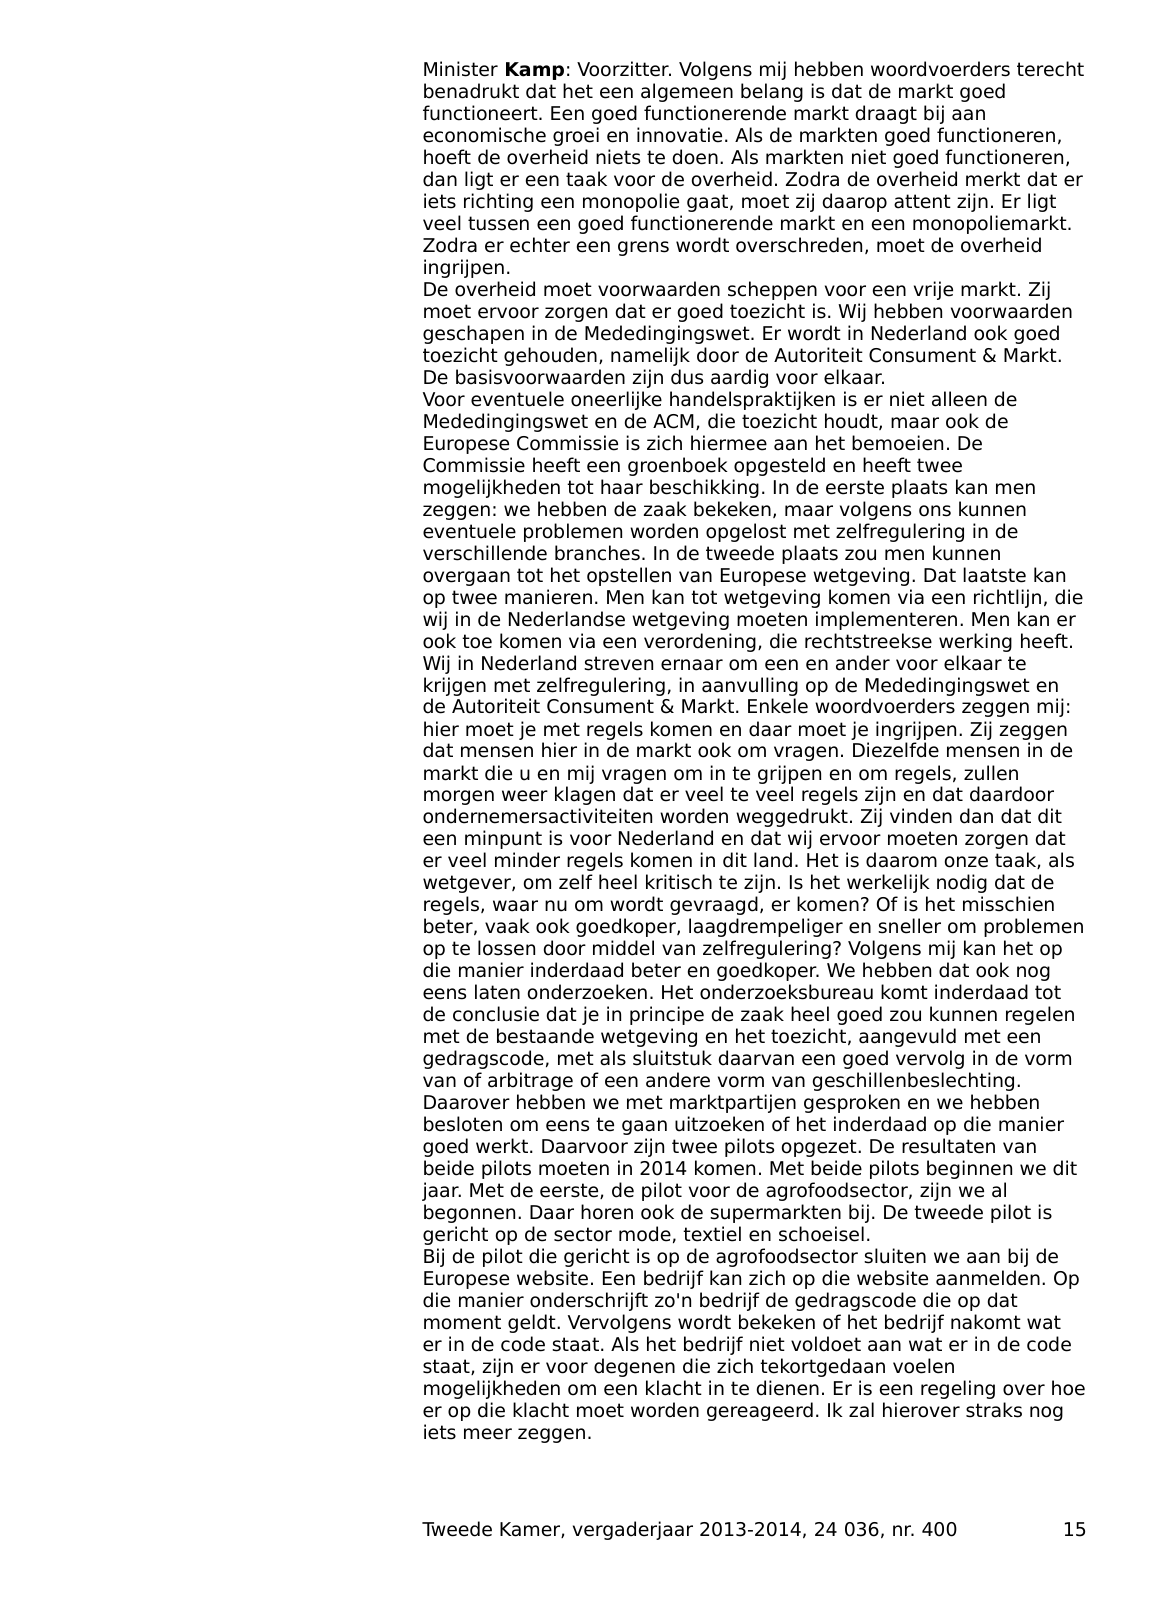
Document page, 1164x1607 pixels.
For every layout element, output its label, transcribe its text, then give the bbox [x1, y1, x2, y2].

text Minister Kamp: Voorzitter. Volgens mij hebben woordvoerders terecht benadrukt dat het een algemeen belang is dat de markt goed functioneert. Een goed functionerende markt draagt bij aan economische groei en innovatie. Als de markten goed functioneren, hoeft de overheid niets te doen. Als markten niet goed functioneren, dan ligt er een taak voor de overheid. Zodra de overheid merkt dat er iets richting een monopolie gaat, moet zij daarop attent zijn. Er ligt veel tussen een goed functionerende markt en een monopoliemarkt. Zodra er echter een grens wordt overschreden, moet de overheid ingrijpen. [422, 59, 1087, 279]
text De overheid moet voorwaarden scheppen voor een vrije markt. Zij moet ervoor zorgen dat er goed toezicht is. Wij hebben voorwaarden geschapen in de Mededingingswet. Er wordt in Nederland ook goed toezicht gehouden, namelijk door de Autoriteit Consument & Markt. De basisvoorwaarden zijn dus aardig voor elkaar. [422, 279, 1087, 389]
text Bij de pilot die gericht is op de agrofoodsector sluiten we aan bij de Europese website. Een bedrijf kan zich op die website aanmelden. Op die manier onderschrijft zo'n bedrijf de gedragscode die op dat moment geldt. Vervolgens wordt bekeken of het bedrijf nakomt wat er in de code staat. Als het bedrijf niet voldoet aan wat er in de code staat, zijn er voor degenen die zich tekortgedaan voelen mogelijkheden om een klacht in te dienen. Er is een regeling over hoe er op die klacht moet worden gereageerd. Ik zal hierover straks nog iets meer zeggen. [422, 1246, 1087, 1444]
text Voor eventuele oneerlijke handelspraktijken is er niet alleen de Mededingingswet en de ACM, die toezicht houdt, maar ook de Europese Commissie is zich hiermee aan het bemoeien. De Commissie heeft een groenboek opgesteld en heeft twee mogelijkheden tot haar beschikking. In de eerste plaats kan men zeggen: we hebben de zaak bekeken, maar volgens ons kunnen eventuele problemen worden opgelost met zelfregulering in de verschillende branches. In de tweede plaats zou men kunnen overgaan tot het opstellen van Europese wetgeving. Dat laatste kan op twee manieren. Men kan tot wetgeving komen via een richtlijn, die wij in de Nederlandse wetgeving moeten implementeren. Men kan er ook toe komen via een verordening, die rechtstreekse werking heeft. Wij in Nederland streven ernaar om een en ander voor elkaar te krijgen met zelfregulering, in aanvulling op de Mededingingswet en de Autoriteit Consument & Markt. Enkele woordvoerders zeggen mij: hier moet je met regels komen en daar moet je ingrijpen. Zij zeggen dat mensen hier in de markt ook om vragen. Diezelfde mensen in de markt die u en mij vragen om in te grijpen en om regels, zullen morgen weer klagen dat er veel te veel regels zijn en dat daardoor ondernemersactiviteiten worden weggedrukt. Zij vinden dan dat dit een minpunt is voor Nederland en dat wij ervoor moeten zorgen dat er veel minder regels komen in dit land. Het is daarom onze taak, als wetgever, om zelf heel kritisch te zijn. Is het werkelijk nodig dat de regels, waar nu om wordt gevraagd, er komen? Of is het misschien beter, vaak ook goedkoper, laagdrempeliger en sneller om problemen op te lossen door middel van zelfregulering? Volgens mij kan het op die manier inderdaad beter en goedkoper. We hebben dat ook nog eens laten onderzoeken. Het onderzoeksbureau komt inderdaad tot de conclusie dat je in principe de zaak heel goed zou kunnen regelen met de bestaande wetgeving en het toezicht, aangevuld met een gedragscode, met als sluitstuk daarvan een goed vervolg in de vorm van of arbitrage of een andere vorm van geschillenbeslechting. Daarover hebben we met marktpartijen gesproken en we hebben besloten om eens te gaan uitzoeken of het inderdaad op die manier goed werkt. Daarvoor zijn twee pilots opgezet. De resultaten van beide pilots moeten in 2014 komen. Met beide pilots beginnen we dit jaar. Met de eerste, de pilot voor de agrofoodsector, zijn we al begonnen. Daar horen ook de supermarkten bij. De tweede pilot is gericht op de sector mode, textiel en schoeisel. [422, 389, 1087, 1246]
